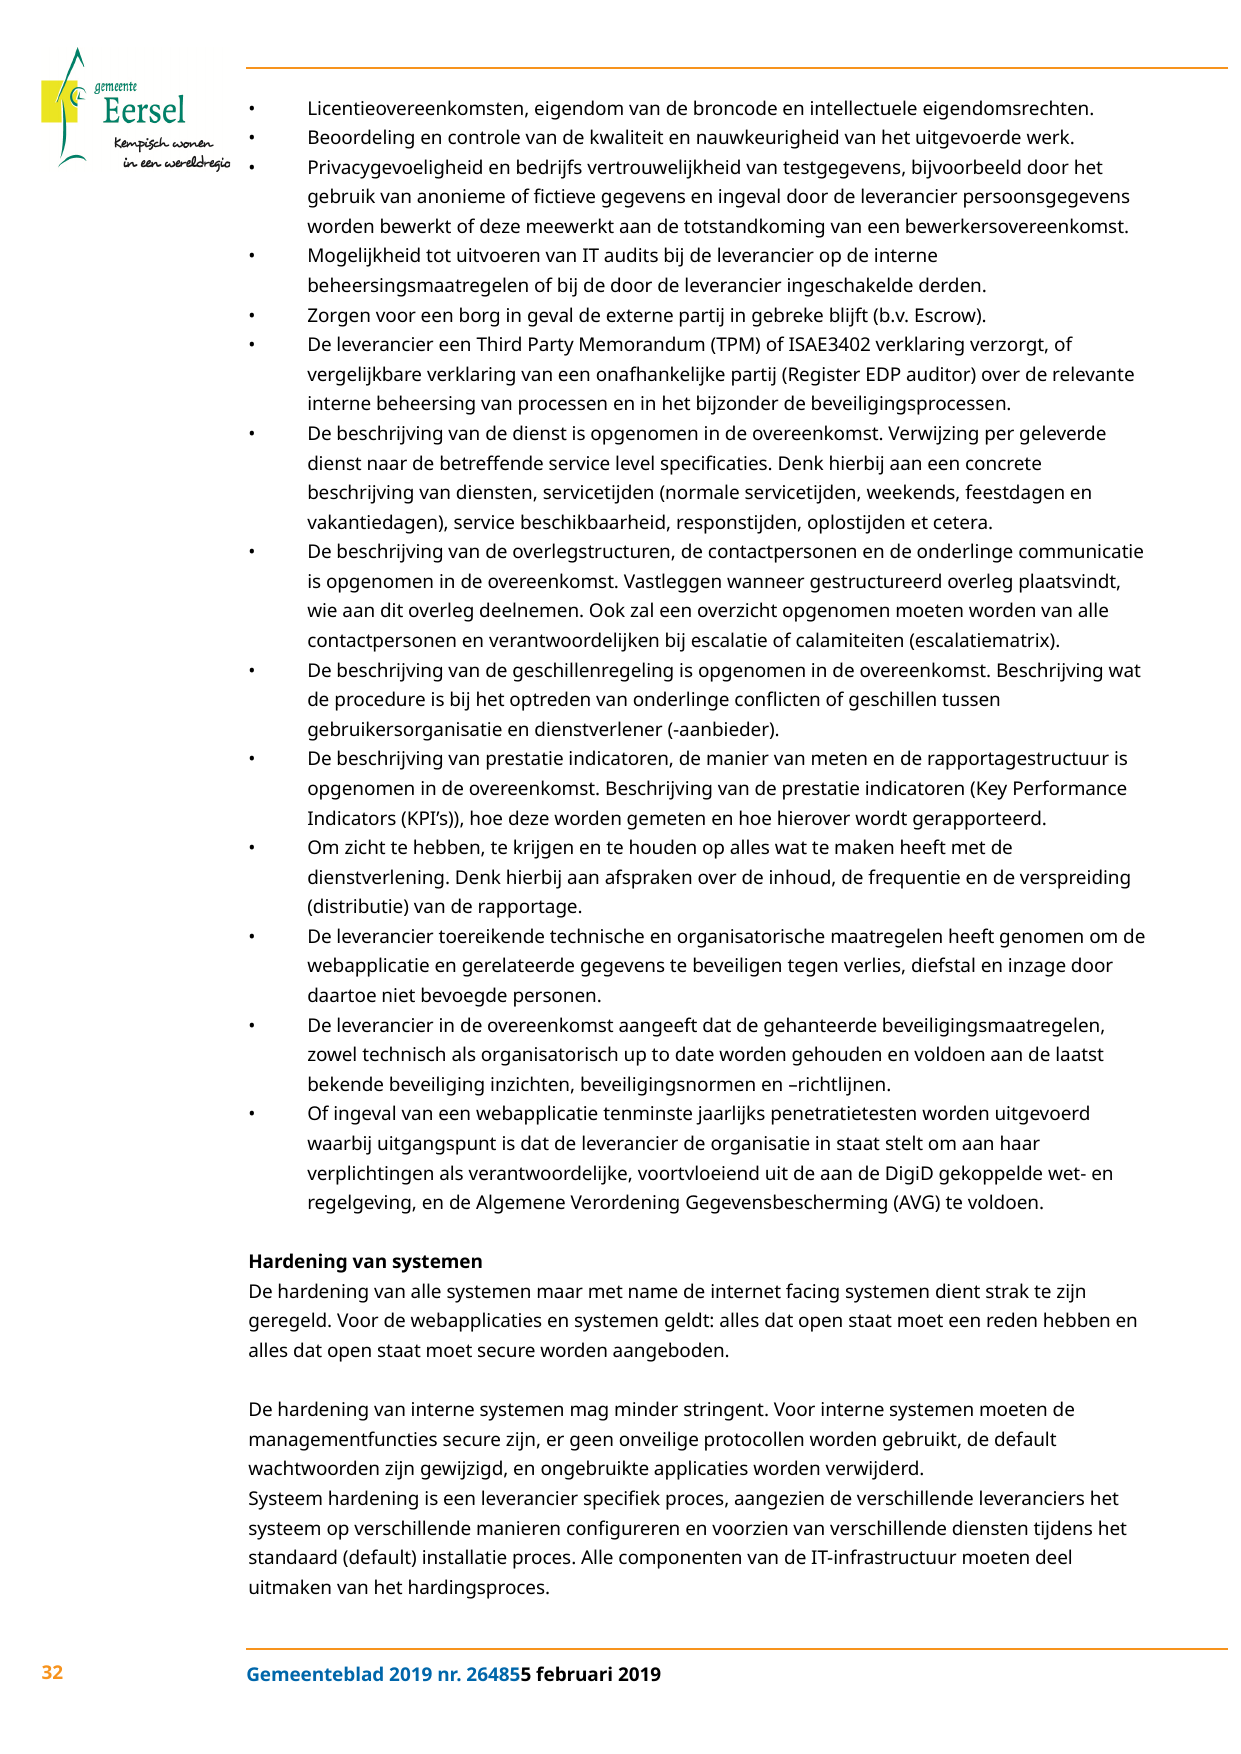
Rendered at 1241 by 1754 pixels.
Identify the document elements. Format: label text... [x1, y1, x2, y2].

list De leverancier een Third Party Memorandum (TPM) of ISAE3402 verklaring verzorgt, of vergelijkbare verklaring van een onafhankelijke partij (Register EDP auditor) over de relevante interne beheersing van processen en in het bijzonder de beveiligingsprocessen. [248, 331, 1152, 416]
list De beschrijving van de geschillenregeling is opgenomen in de overeenkomst. Beschrijving wat de procedure is bij het optreden van onderlinge conflicten of geschillen tussen gebruikersorganisatie en dienstverlener (-aanbieder). [248, 657, 1152, 742]
list Mogelijkheid tot uitvoeren van IT audits bij de leverancier op de interne beheersingsmaatregelen of bij de door de leverancier ingeschakelde derden. [248, 243, 1152, 298]
list Licentieovereenkomsten, eigendom van de broncode en intellectuele eigendomsrechten. [248, 95, 1152, 121]
picture [41, 47, 231, 172]
text De hardening van alle systemen maar met name de internet facing systemen dient strak te zijn geregeld. Voor de webapplicaties en systemen geldt: alles dat open staat moet een reden hebben en alles dat open staat moet secure worden aangeboden. [248, 1278, 1152, 1363]
list Beoordeling en controle van de kwaliteit en nauwkeurigheid van het uitgevoerde werk. [248, 124, 1152, 150]
text De hardening van interne systemen mag minder stringent. Voor interne systemen moeten de managementfuncties secure zijn, er geen onveilige protocollen worden gebruikt, de default wachtwoorden zijn gewijzigd, en ongebruikte applicaties worden verwijderd. [248, 1396, 1152, 1481]
text Hardening van systemen [248, 1248, 1152, 1274]
list De beschrijving van prestatie indicatoren, de manier van meten en de rapportagestructuur is opgenomen in de overeenkomst. Beschrijving van de prestatie indicatoren (Key Performance Indicators (KPI’s)), hoe deze worden gemeten en hoe hierover wordt gerapporteerd. [248, 746, 1152, 831]
list De leverancier in de overeenkomst aangeeft dat de gehanteerde beveiligingsmaatregelen, zowel technisch als organisatorisch up to date worden gehouden en voldoen aan de laatst bekende beveiliging inzichten, beveiligingsnormen en –richtlijnen. [248, 1012, 1152, 1097]
list De beschrijving van de dienst is opgenomen in de overeenkomst. Verwijzing per geleverde dienst naar de betreffende service level specificaties. Denk hierbij aan een concrete beschrijving van diensten, servicetijden (normale servicetijden, weekends, feestdagen en vakantiedagen), service beschikbaarheid, responstijden, oplostijden et cetera. [248, 420, 1152, 535]
list De leverancier toereikende technische en organisatorische maatregelen heeft genomen om de webapplicatie en gerelateerde gegevens te beveiligen tegen verlies, diefstal en inzage door daartoe niet bevoegde personen. [248, 923, 1152, 1008]
text Systeem hardening is een leverancier specifiek proces, aangezien de verschillende leveranciers het systeem op verschillende manieren configureren en voorzien van verschillende diensten tijdens het standaard (default) installatie proces. Alle componenten van de IT-infrastructuur moeten deel uitmaken van het hardingsproces. [248, 1485, 1152, 1600]
list Zorgen voor een borg in geval de externe partij in gebreke blijft (b.v. Escrow). [248, 302, 1152, 328]
list Of ingeval van een webapplicatie tenminste jaarlijks penetratietesten worden uitgevoerd waarbij uitgangspunt is dat de leverancier de organisatie in staat stelt om aan haar verplichtingen als verantwoordelijke, voortvloeiend uit de aan de DigiD gekoppelde wet- en regelgeving, en de Algemene Verordening Gegevensbescherming (AVG) te voldoen. [248, 1101, 1152, 1215]
list Om zicht te hebben, te krijgen en te houden op alles wat te maken heeft met de dienstverlening. Denk hierbij aan afspraken over de inhoud, de frequentie en de verspreiding (distributie) van de rapportage. [248, 834, 1152, 919]
list De beschrijving van de overlegstructuren, de contactpersonen en de onderlinge communicatie is opgenomen in de overeenkomst. Vastleggen wanneer gestructureerd overleg plaatsvindt, wie aan dit overleg deelnemen. Ook zal een overzicht opgenomen moeten worden van alle contactpersonen en verantwoordelijken bij escalatie of calamiteiten (escalatiematrix). [248, 538, 1152, 653]
list Privacygevoeligheid en bedrijfs vertrouwelijkheid van testgegevens, bijvoorbeeld door het gebruik van anonieme of fictieve gegevens en ingeval door de leverancier persoonsgegevens worden bewerkt of deze meewerkt aan de totstandkoming van een bewerkersovereenkomst. [248, 154, 1152, 239]
